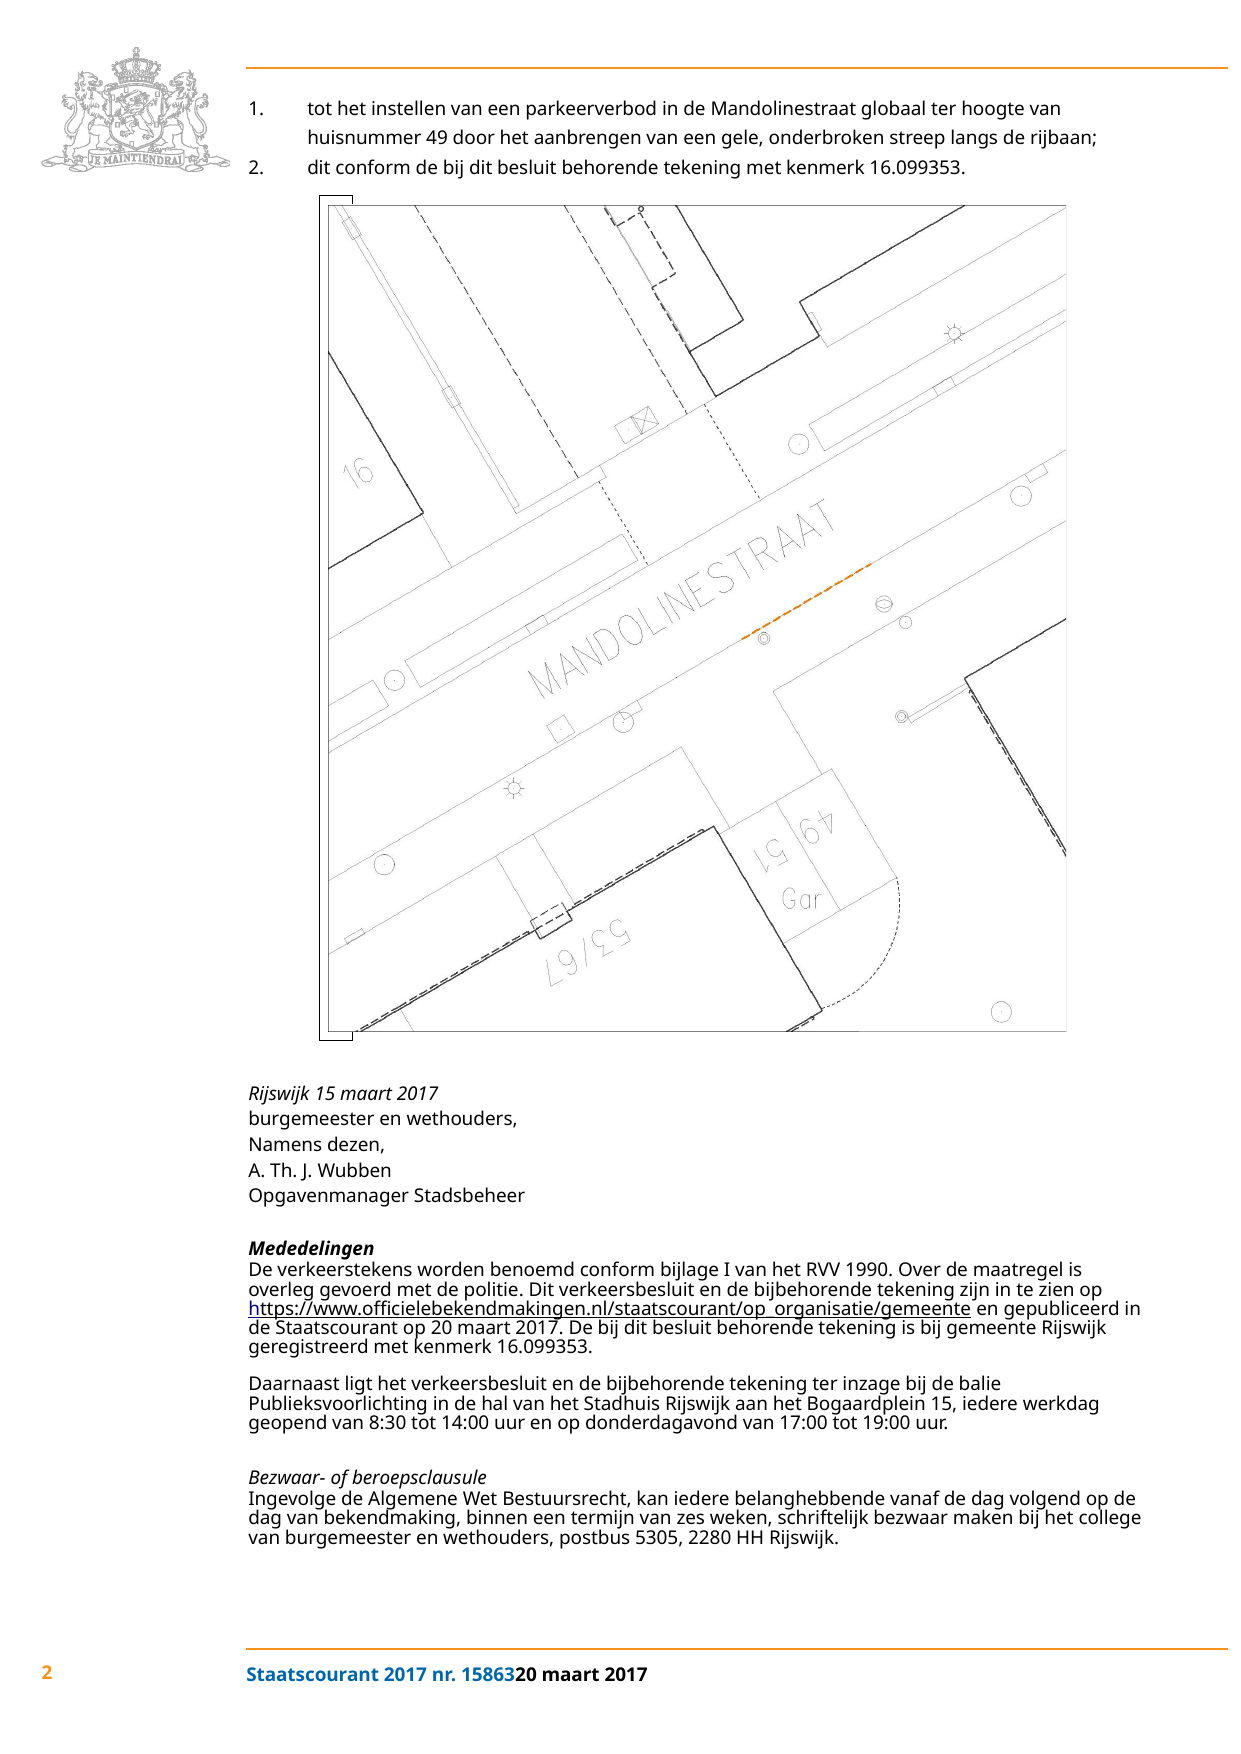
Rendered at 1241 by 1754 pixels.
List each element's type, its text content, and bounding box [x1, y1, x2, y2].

text Ingevolge de Algemene Wet Bestuursrecht, kan iedere belanghebbende vanaf de dag volgend op de dag van bekendmaking, binnen een termijn van zes weken, schriftelijk bezwaar maken bij het college van burgemeester en wethouders, postbus 5305, 2280 HH Rijswijk. [248, 1490, 1152, 1548]
text burgemeester en wethouders, [248, 1105, 1152, 1131]
list dit conform de bij dit besluit behorende tekening met kenmerk 16.099353. [248, 154, 1152, 180]
picture [327, 204, 1067, 1032]
text Namens dezen, [248, 1131, 1152, 1157]
list tot het instellen van een parkeerverbod in de Mandolinestraat globaal ter hoogte van huisnummer 49 door het aanbrengen van een gele, onderbroken streep langs de rijbaan; [248, 95, 1152, 150]
picture [41, 47, 231, 172]
text Bezwaar- of beroepsclausule [248, 1464, 1152, 1490]
text Daarnaast ligt het verkeersbesluit en de bijbehorende tekening ter inzage bij de balie Publieksvoorlichting in de hal van het Stadhuis Rijswijk aan het Bogaardplein 15, iedere werkdag geopend van 8:30 tot 14:00 uur en op donderdagavond van 17:00 tot 19:00 uur. [248, 1375, 1152, 1433]
text Rijswijk 15 maart 2017 [248, 1080, 1152, 1105]
text A. Th. J. Wubben [248, 1157, 1152, 1183]
text Mededelingen [248, 1236, 1152, 1261]
text Opgavenmanager Stadsbeheer [248, 1183, 1152, 1208]
text De verkeerstekens worden benoemd conform bijlage I van het RVV 1990. Over de maatregel is overleg gevoerd met de politie. Dit verkeersbesluit en de bijbehorende tekening zijn in te zien op https://www.officielebekendmakingen.nl/staatscourant/op_organisatie/gemeente en gepubliceerd in de Staatscourant op 20 maart 2017. De bij dit besluit behorende tekening is bij gemeente Rijswijk geregistreerd met kenmerk 16.099353. [248, 1261, 1152, 1358]
